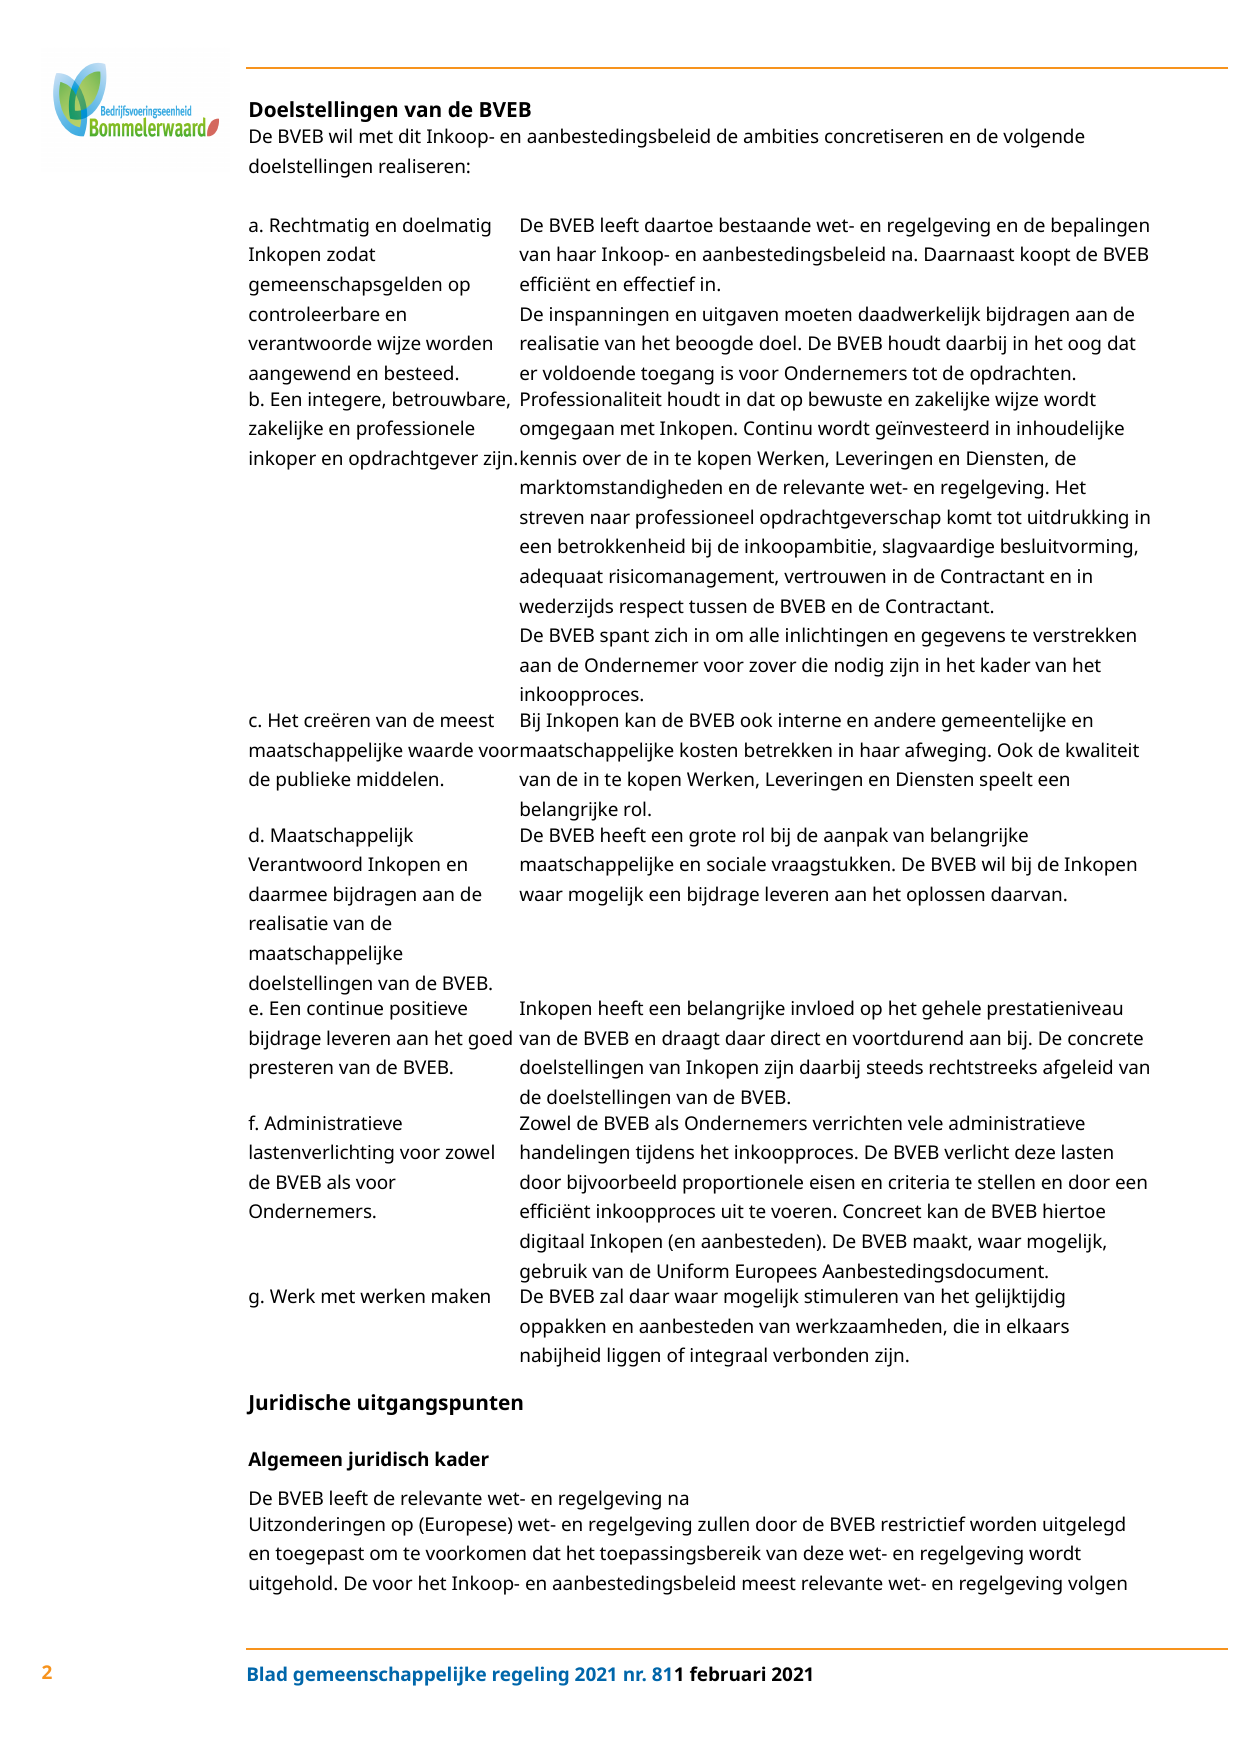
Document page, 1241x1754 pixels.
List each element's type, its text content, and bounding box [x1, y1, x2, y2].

table_cell De BVEB zal daar waar mogelijk stimuleren van het gelijktijdig oppakken en aanbesteden van werkzaamheden, die in elkaars nabijheid liggen of integraal verbonden zijn. [519, 1284, 1152, 1368]
table_cell g. Werk met werken maken [248, 1284, 519, 1368]
text Algemeen juridisch kader [248, 1446, 1152, 1471]
table_cell d. Maatschappelijk Verantwoord Inkopen en daarmee bijdragen aan de realisatie van de maatschappelijke doelstellingen van de BVEB. [248, 822, 519, 995]
text De BVEB leeft de relevante wet- en regelgeving na [248, 1485, 1152, 1511]
table_cell Professionaliteit houdt in dat op bewuste en zakelijke wijze wordt omgegaan met Inkopen. Continu wordt geïnvesteerd in inhoudelijke kennis over de in te kopen Werken, Leveringen en Diensten, de marktomstandigheden en de relevante wet- en regelgeving. Het streven naar professioneel opdrachtgeverschap komt tot uitdrukking in een betrokkenheid bij de inkoopambitie, slagvaardige besluitvorming, adequaat risicomanagement, vertrouwen in de Contractant en in wederzijds respect tussen de BVEB en de Contractant. De BVEB spant zich in om alle inlichtingen en gegevens te verstrekken aan de Ondernemer voor zover die nodig zijn in het kader van het inkoopproces. [519, 386, 1152, 707]
text Doelstellingen van de BVEB [248, 95, 1152, 123]
table_cell Zowel de BVEB als Ondernemers verrichten vele administratieve handelingen tijdens het inkoopproces. De BVEB verlicht deze lasten door bijvoorbeeld proportionele eisen en criteria te stellen en door een efficiënt inkoopproces uit te voeren. Concreet kan de BVEB hiertoe digitaal Inkopen (en aanbesteden). De BVEB maakt, waar mogelijk, gebruik van de Uniform Europees Aanbestedingsdocument. [519, 1110, 1152, 1283]
table_cell c. Het creëren van de meest maatschappelijke waarde voor de publieke middelen. [248, 707, 519, 822]
picture [41, 47, 231, 172]
text Uitzonderingen op (Europese) wet- en regelgeving zullen door de BVEB restrictief worden uitgelegd en toegepast om te voorkomen dat het toepassingsbereik van deze wet- en regelgeving wordt uitgehold. De voor het Inkoop- en aanbestedingsbeleid meest relevante wet- en regelgeving volgen [248, 1511, 1152, 1596]
table_cell Inkopen heeft een belangrijke invloed op het gehele prestatieniveau van de BVEB en draagt daar direct en voortdurend aan bij. De concrete doelstellingen van Inkopen zijn daarbij steeds rechtstreeks afgeleid van de doelstellingen van de BVEB. [519, 995, 1152, 1110]
text De BVEB wil met dit Inkoop- en aanbestedingsbeleid de ambities concretiseren en de volgende doelstellingen realiseren: [248, 123, 1152, 178]
table_cell De BVEB heeft een grote rol bij de aanpak van belangrijke maatschappelijke en sociale vraagstukken. De BVEB wil bij de Inkopen waar mogelijk een bijdrage leveren aan het oplossen daarvan. [519, 822, 1152, 995]
table_cell Bij Inkopen kan de BVEB ook interne en andere gemeentelijke en maatschappelijke kosten betrekken in haar afweging. Ook de kwaliteit van de in te kopen Werken, Leveringen en Diensten speelt een belangrijke rol. [519, 707, 1152, 822]
table_cell e. Een continue positieve bijdrage leveren aan het goed presteren van de BVEB. [248, 995, 519, 1110]
table_cell f. Administratieve lastenverlichting voor zowel de BVEB als voor Ondernemers. [248, 1110, 519, 1283]
table_cell b. Een integere, betrouwbare, zakelijke en professionele inkoper en opdrachtgever zijn. [248, 386, 519, 707]
table_header a. Rechtmatig en doelmatig Inkopen zodat gemeenschapsgelden op controleerbare en verantwoorde wijze worden aangewend en besteed. [248, 212, 519, 386]
text Juridische uitgangspunten [248, 1388, 1152, 1416]
table_header De BVEB leeft daartoe bestaande wet- en regelgeving en de bepalingen van haar Inkoop- en aanbestedingsbeleid na. Daarnaast koopt de BVEB efficiënt en effectief in. De inspanningen en uitgaven moeten daadwerkelijk bijdragen aan de realisatie van het beoogde doel. De BVEB houdt daarbij in het oog dat er voldoende toegang is voor Ondernemers tot de opdrachten. [519, 212, 1152, 386]
